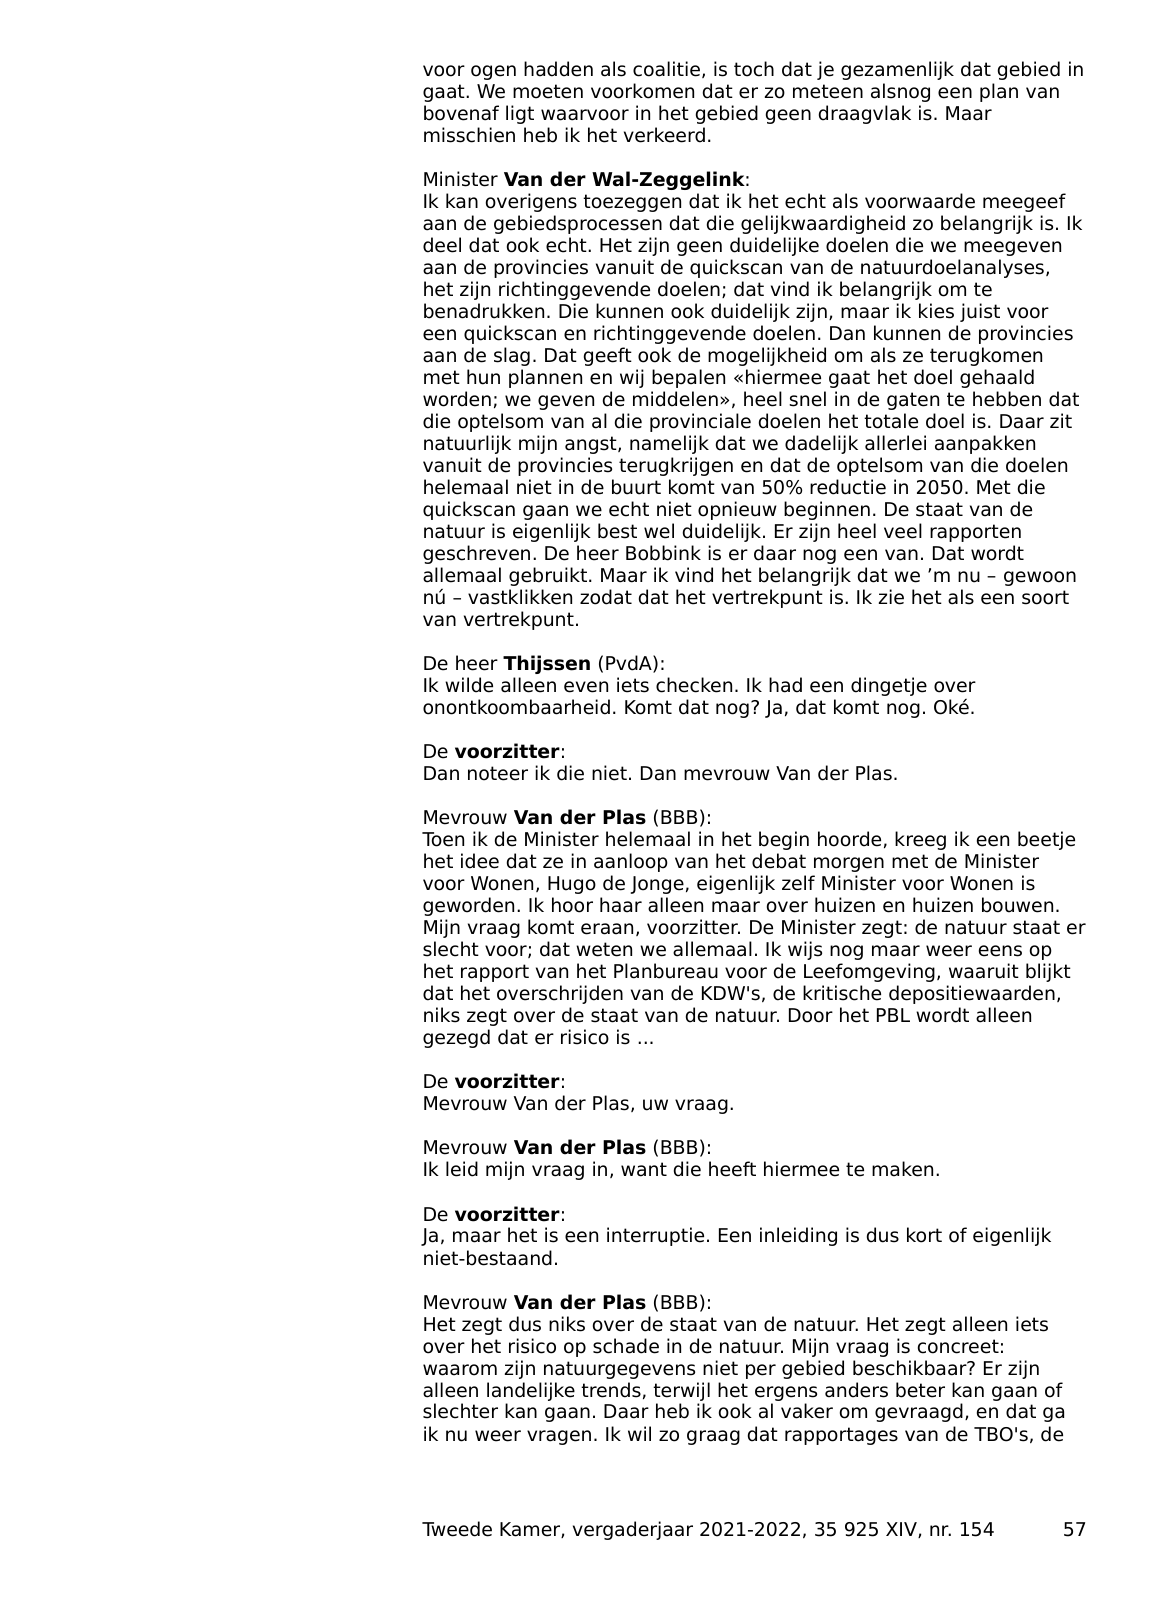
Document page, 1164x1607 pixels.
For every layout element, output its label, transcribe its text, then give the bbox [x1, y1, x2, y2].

text Ik leid mijn vraag in, want die heeft hiermee te maken. [422, 1159, 1087, 1181]
text Mevrouw Van der Plas (BBB): [422, 1292, 1087, 1313]
text Ik wilde alleen even iets checken. Ik had een dingetje over onontkoombaarheid. Komt dat nog? Ja, dat komt nog. Oké. [422, 675, 1087, 719]
text Minister Van der Wal-Zeggelink: [422, 169, 1087, 191]
text Mevrouw Van der Plas, uw vraag. [422, 1093, 1087, 1115]
text De voorzitter: [422, 1203, 1087, 1225]
text De heer Thijssen (PvdA): [422, 653, 1087, 675]
text De voorzitter: [422, 741, 1087, 763]
text Mevrouw Van der Plas (BBB): [422, 807, 1087, 829]
text Het zegt dus niks over de staat van de natuur. Het zegt alleen iets over het risico op schade in de natuur. Mijn vraag is concreet: waarom zijn natuurgegevens niet per gebied beschikbaar? Er zijn alleen landelijke trends, terwijl het ergens anders beter kan gaan of slechter kan gaan. Daar heb ik ook al vaker om gevraagd, en dat ga ik nu weer vragen. Ik wil zo graag dat rapportages van de TBO's, de [422, 1313, 1087, 1445]
text Ja, maar het is een interruptie. Een inleiding is dus kort of eigenlijk niet-bestaand. [422, 1225, 1087, 1269]
text Toen ik de Minister helemaal in het begin hoorde, kreeg ik een beetje het idee dat ze in aanloop van het debat morgen met de Minister voor Wonen, Hugo de Jonge, eigenlijk zelf Minister voor Wonen is geworden. Ik hoor haar alleen maar over huizen en huizen bouwen. Mijn vraag komt eraan, voorzitter. De Minister zegt: de natuur staat er slecht voor; dat weten we allemaal. Ik wijs nog maar weer eens op het rapport van het Planbureau voor de Leefomgeving, waaruit blijkt dat het overschrijden van de KDW's, de kritische depositiewaarden, niks zegt over de staat van de natuur. Door het PBL wordt alleen gezegd dat er risico is ... [422, 829, 1087, 1049]
text Ik kan overigens toezeggen dat ik het echt als voorwaarde meegeef aan de gebiedsprocessen dat die gelijkwaardigheid zo belangrijk is. Ik deel dat ook echt. Het zijn geen duidelijke doelen die we meegeven aan de provincies vanuit de quickscan van de natuurdoelanalyses, het zijn richtinggevende doelen; dat vind ik belangrijk om te benadrukken. Die kunnen ook duidelijk zijn, maar ik kies juist voor een quickscan en richtinggevende doelen. Dan kunnen de provincies aan de slag. Dat geeft ook de mogelijkheid om als ze terugkomen met hun plannen en wij bepalen «hiermee gaat het doel gehaald worden; we geven de middelen», heel snel in de gaten te hebben dat die optelsom van al die provinciale doelen het totale doel is. Daar zit natuurlijk mijn angst, namelijk dat we dadelijk allerlei aanpakken vanuit de provincies terugkrijgen en dat de optelsom van die doelen helemaal niet in de buurt komt van 50% reductie in 2050. Met die quickscan gaan we echt niet opnieuw beginnen. De staat van de natuur is eigenlijk best wel duidelijk. Er zijn heel veel rapporten geschreven. De heer Bobbink is er daar nog een van. Dat wordt allemaal gebruikt. Maar ik vind het belangrijk dat we ’m nu – gewoon nú – vastklikken zodat dat het vertrekpunt is. Ik zie het als een soort van vertrekpunt. [422, 191, 1087, 631]
text Mevrouw Van der Plas (BBB): [422, 1137, 1087, 1159]
text De voorzitter: [422, 1071, 1087, 1093]
text voor ogen hadden als coalitie, is toch dat je gezamenlijk dat gebied in gaat. We moeten voorkomen dat er zo meteen alsnog een plan van bovenaf ligt waarvoor in het gebied geen draagvlak is. Maar misschien heb ik het verkeerd. [422, 59, 1087, 147]
text Dan noteer ik die niet. Dan mevrouw Van der Plas. [422, 763, 1087, 785]
